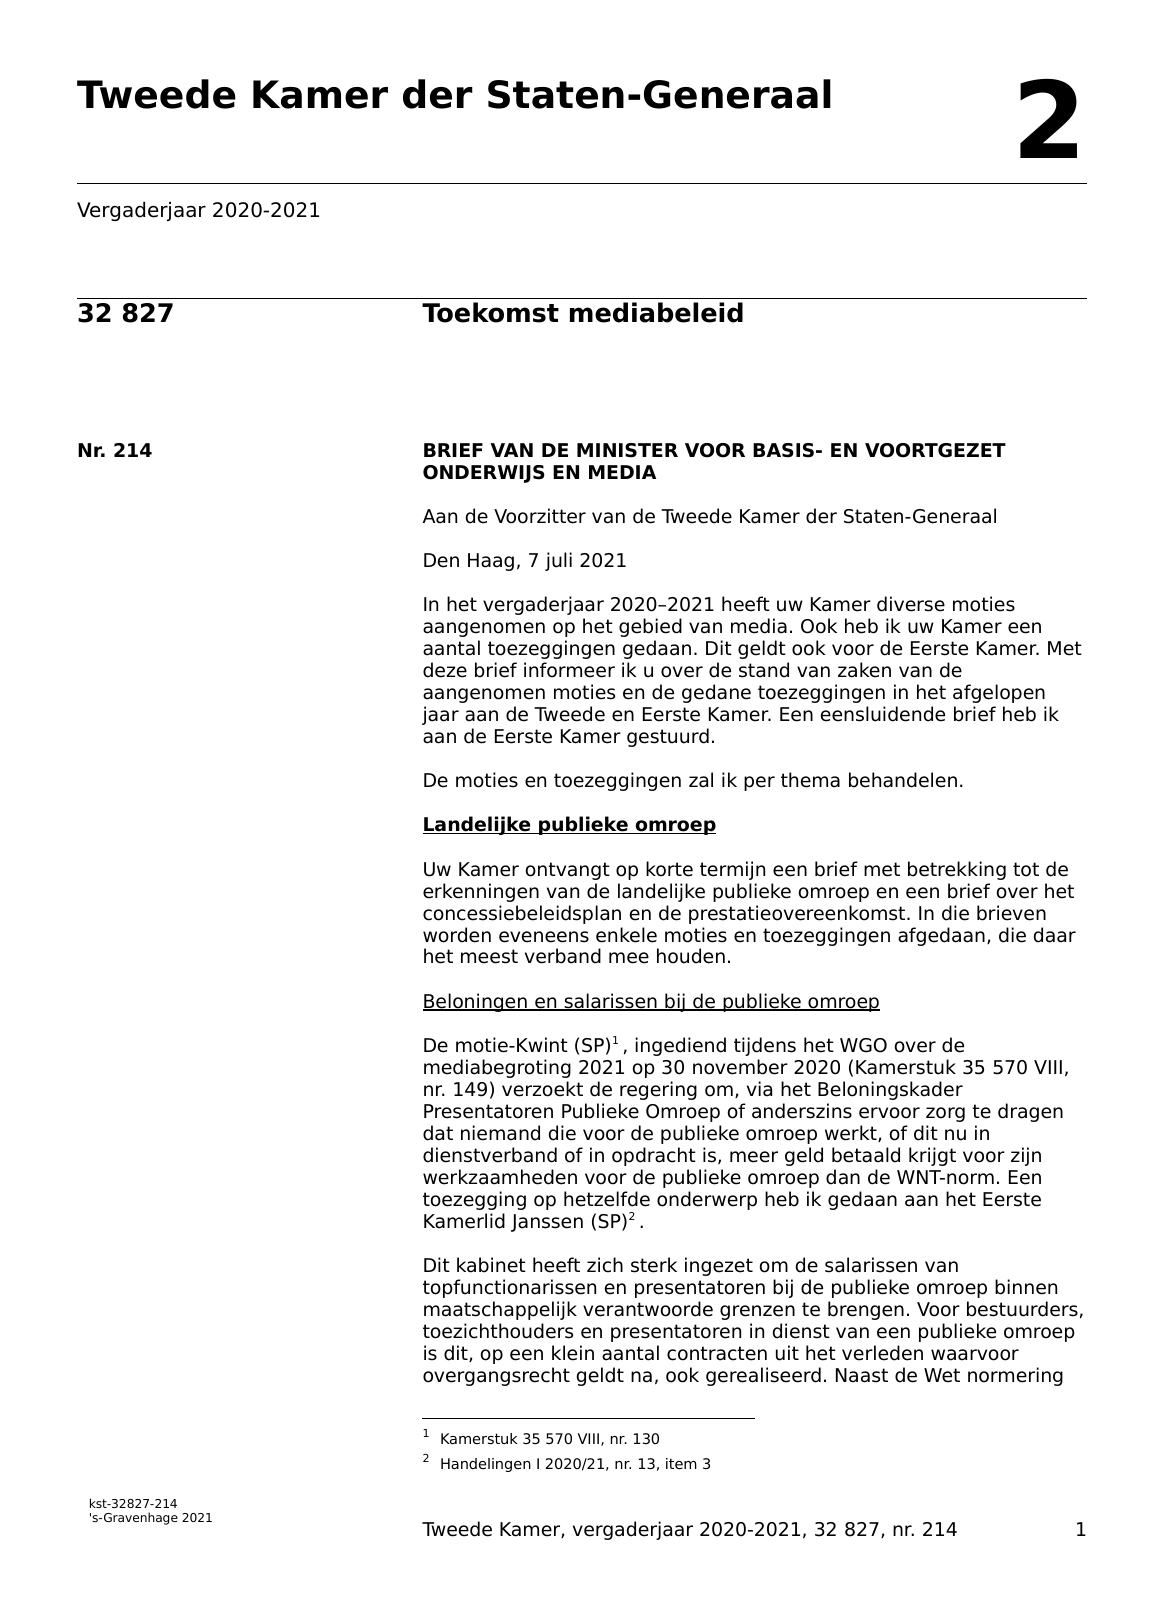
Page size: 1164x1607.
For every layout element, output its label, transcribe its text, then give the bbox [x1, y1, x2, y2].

table_cell Vergaderjaar 2020-2021 [77, 184, 1087, 298]
text Kamerstuk 35 570 VIII, nr. 130 [422, 1427, 1087, 1449]
text 's-Gravenhage 2021 [88, 1511, 323, 1525]
text Handelingen I 2020/21, nr. 13, item 3 [422, 1452, 1087, 1474]
subtitle Beloningen en salarissen bij de publieke omroep [422, 991, 1087, 1013]
subtitle Nr. 214 BRIEF VAN DE MINISTER VOOR BASIS- EN VOORTGEZET ONDERWIJS EN MEDIA [77, 440, 1087, 484]
text Den Haag, 7 juli 2021 [422, 550, 1087, 572]
text Dit kabinet heeft zich sterk ingezet om de salarissen van topfunctionarissen en presentatoren bij de publieke omroep binnen maatschappelijk verantwoorde grenzen te brengen. Voor bestuurders, toezichthouders en presentatoren in dienst van een publieke omroep is dit, op een klein aantal contracten uit het verleden waarvoor overgangsrecht geldt na, ook gerealiseerd. Naast de Wet normering [422, 1255, 1087, 1387]
text kst-32827-214 [88, 1497, 323, 1511]
text In het vergaderjaar 2020–2021 heeft uw Kamer diverse moties aangenomen op het gebied van media. Ook heb ik uw Kamer een aantal toezeggingen gedaan. Dit geldt ook voor de Eerste Kamer. Met deze brief informeer ik u over de stand van zaken van de aangenomen moties en de gedane toezeggingen in het afgelopen jaar aan de Tweede en Eerste Kamer. Een eensluidende brief heb ik aan de Eerste Kamer gestuurd. [422, 594, 1087, 748]
table_header Tweede Kamer der Staten-Generaal [77, 59, 886, 183]
text Aan de Voorzitter van de Tweede Kamer der Staten-Generaal [422, 506, 1087, 528]
text De moties en toezeggingen zal ik per thema behandelen. [422, 770, 1087, 792]
subtitle Landelijke publieke omroep [422, 814, 1087, 836]
table_header 2 [886, 59, 1087, 183]
text De motie-Kwint (SP), ingediend tijdens het WGO over de mediabegroting 2021 op 30 november 2020 (Kamerstuk 35 570 VIII, nr. 149) verzoekt de regering om, via het Beloningskader Presentatoren Publieke Omroep of anderszins ervoor zorg te dragen dat niemand die voor de publieke omroep werkt, of dit nu in dienstverband of in opdracht is, meer geld betaald krijgt voor zijn werkzaamheden voor de publieke omroep dan de WNT-norm. Een toezegging op hetzelfde onderwerp heb ik gedaan aan het Eerste Kamerlid Janssen (SP). [422, 1035, 1087, 1233]
text Uw Kamer ontvangt op korte termijn een brief met betrekking tot de erkenningen van de landelijke publieke omroep en een brief over het concessiebeleidsplan en de prestatieovereenkomst. In die brieven worden eveneens enkele moties en toezeggingen afgedaan, die daar het meest verband mee houden. [422, 858, 1087, 968]
subtitle 32 827 Toekomst mediabeleid [77, 299, 1087, 329]
